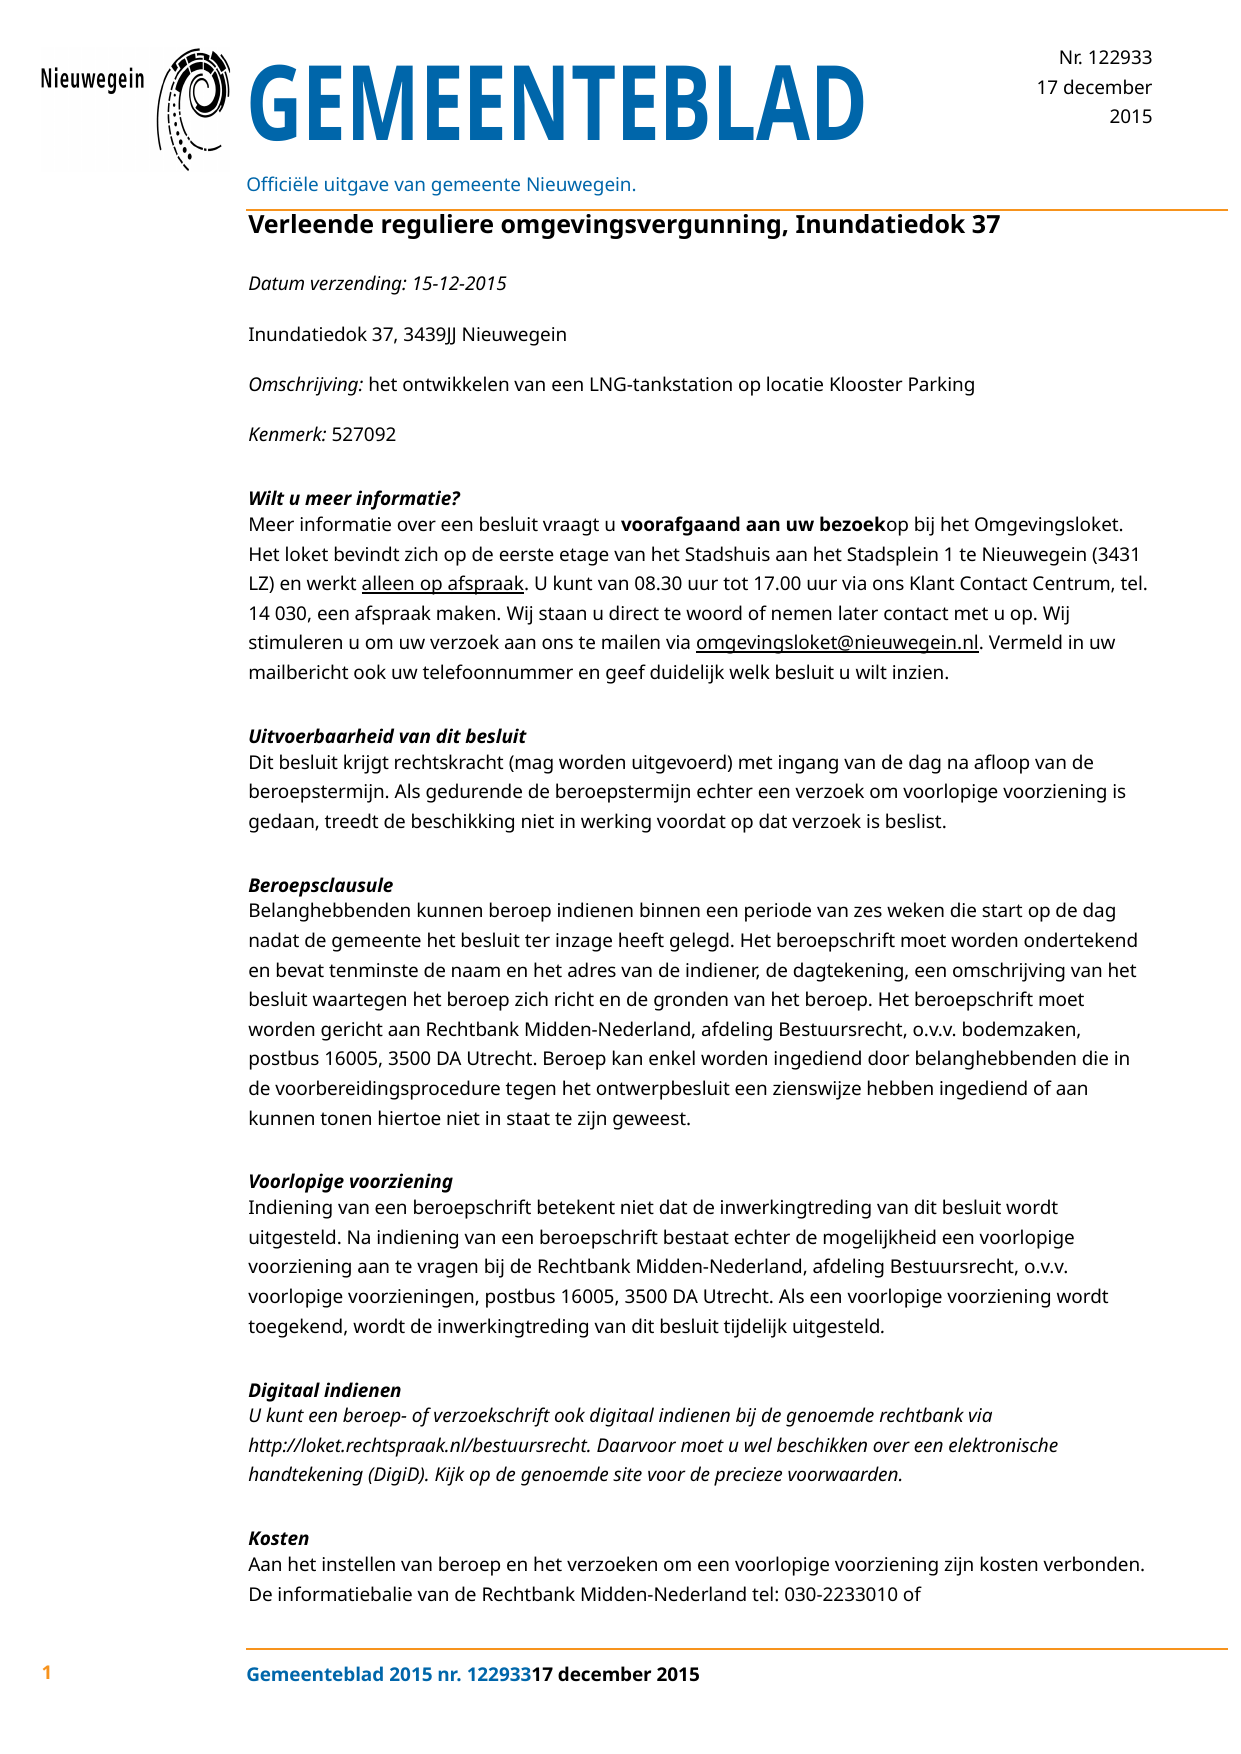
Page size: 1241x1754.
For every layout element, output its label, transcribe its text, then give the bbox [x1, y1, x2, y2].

text Meer informatie over een besluit vraagt u voorafgaand aan uw bezoekop bij het Omgevingsloket. Het loket bevindt zich op de eerste etage van het Stadshuis aan het Stadsplein 1 te Nieuwegein (3431 LZ) en werkt alleen op afspraak. U kunt van 08.30 uur tot 17.00 uur via ons Klant Contact Centrum, tel. 14 030, een afspraak maken. Wij staan u direct te woord of nemen later contact met u op. Wij stimuleren u om uw verzoek aan ons te mailen via omgevingsloket@nieuwegein.nl. Vermeld in uw mailbericht ook uw telefoonnummer en geef duidelijk welk besluit u wilt inzien. [248, 511, 1152, 685]
text Digitaal indienen [248, 1377, 1152, 1402]
text Kosten [248, 1526, 1152, 1551]
text Omschrijving: het ontwikkelen van een LNG-tankstation op locatie Klooster Parking [248, 371, 1152, 397]
text Verleende reguliere omgevingsvergunning, Inundatiedok 37 [248, 211, 1152, 241]
text Inundatiedok 37, 3439JJ Nieuwegein [248, 321, 1152, 346]
text Belanghebbenden kunnen beroep indienen binnen een periode van zes weken die start op de dag nadat de gemeente het besluit ter inzage heeft gelegd. Het beroepschrift moet worden ondertekend en bevat tenminste de naam en het adres van de indiener, de dagtekening, een omschrijving van het besluit waartegen het beroep zich richt en de gronden van het beroep. Het beroepschrift moet worden gericht aan Rechtbank Midden-Nederland, afdeling Bestuursrecht, o.v.v. bodemzaken, postbus 16005, 3500 DA Utrecht. Beroep kan enkel worden ingediend door belanghebbenden die in de voorbereidingsprocedure tegen het ontwerpbesluit een zienswijze hebben ingediend of aan kunnen tonen hiertoe niet in staat te zijn geweest. [248, 898, 1152, 1131]
text Indiening van een beroepschrift betekent niet dat de inwerkingtreding van dit besluit wordt uitgesteld. Na indiening van een beroepschrift bestaat echter de mogelijkheid een voorlopige voorziening aan te vragen bij de Rechtbank Midden-Nederland, afdeling Bestuursrecht, o.v.v. voorlopige voorzieningen, postbus 16005, 3500 DA Utrecht. Als een voorlopige voorziening wordt toegekend, wordt de inwerkingtreding van dit besluit tijdelijk uitgesteld. [248, 1194, 1152, 1338]
text Beroepsclausule [248, 872, 1152, 898]
text Kenmerk: 527092 [248, 422, 1152, 447]
text Uitvoerbaarheid van dit besluit [248, 723, 1152, 749]
picture [41, 47, 231, 172]
text U kunt een beroep- of verzoekschrift ook digitaal indienen bij de genoemde rechtbank via http://loket.rechtspraak.nl/bestuursrecht. Daarvoor moet u wel beschikken over een elektronische handtekening (DigiD). Kijk op de genoemde site voor de precieze voorwaarden. [248, 1402, 1152, 1487]
text Aan het instellen van beroep en het verzoeken om een voorlopige voorziening zijn kosten verbonden. De informatiebalie van de Rechtbank Midden-Nederland tel: 030-2233010 of [248, 1551, 1152, 1607]
text Wilt u meer informatie? [248, 486, 1152, 511]
text Dit besluit krijgt rechtskracht (mag worden uitgevoerd) met ingang van de dag na afloop van de beroepstermijn. Als gedurende de beroepstermijn echter een verzoek om voorlopige voorziening is gedaan, treedt de beschikking niet in werking voordat op dat verzoek is beslist. [248, 749, 1152, 834]
text Datum verzending: 15-12-2015 [248, 270, 1152, 296]
text Voorlopige voorziening [248, 1169, 1152, 1194]
